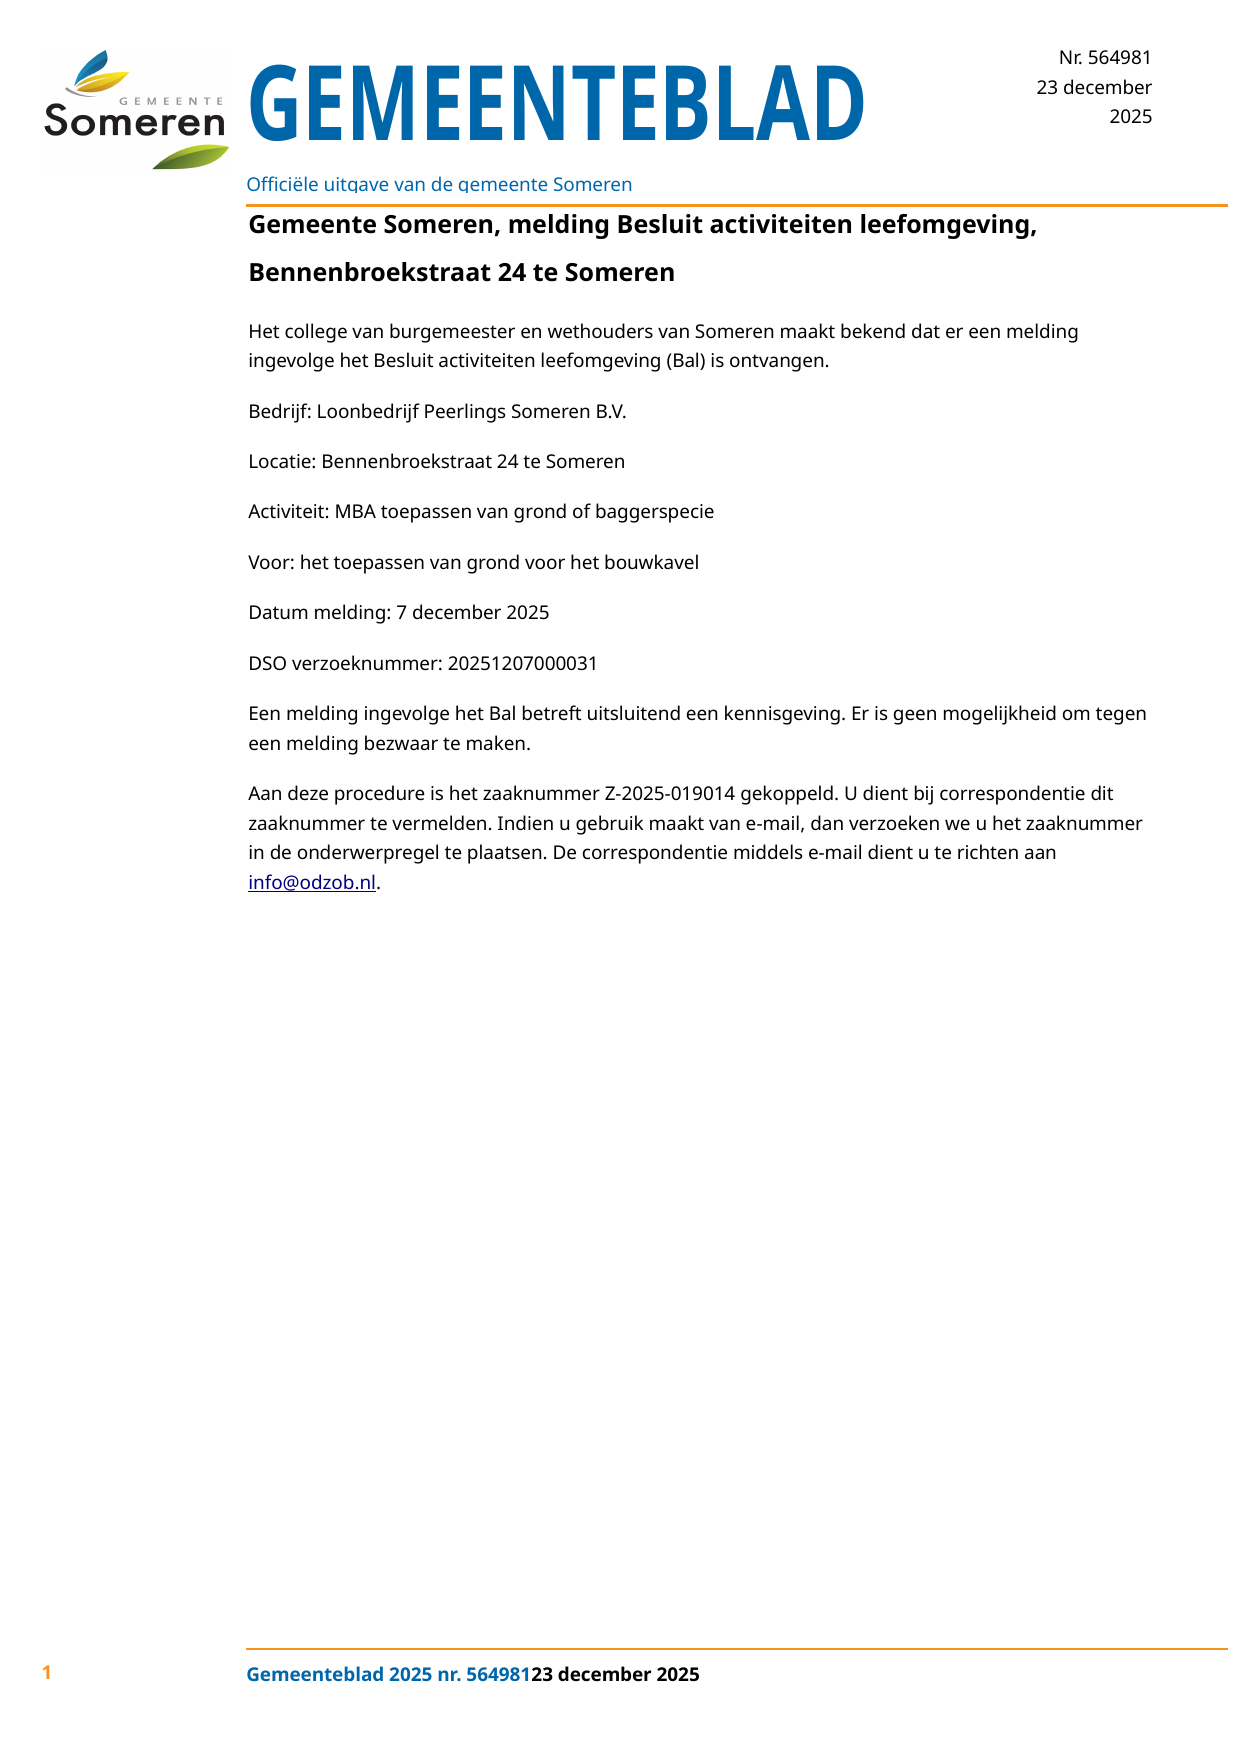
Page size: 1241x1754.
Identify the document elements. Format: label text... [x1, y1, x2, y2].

text DSO verzoeknummer: 20251207000031 [248, 650, 1152, 676]
text Een melding ingevolge het Bal betreft uitsluitend een kennisgeving. Er is geen mogelijkheid om tegen een melding bezwaar te maken. [248, 700, 1152, 756]
text Het college van burgemeester en wethouders van Someren maakt bekend dat er een melding ingevolge het Besluit activiteiten leefomgeving (Bal) is ontvangen. [248, 318, 1152, 373]
text Locatie: Bennenbroekstraat 24 te Someren [248, 448, 1152, 474]
text Bedrijf: Loonbedrijf Peerlings Someren B.V. [248, 398, 1152, 424]
text Aan deze procedure is het zaaknummer Z-2025-019014 gekoppeld. U dient bij correspondentie dit zaaknummer te vermelden. Indien u gebruik maakt van e-mail, dan verzoeken we u het zaaknummer in de onderwerpregel te plaatsen. De correspondentie middels e-mail dient u te richten aan info@odzob.nl. [248, 780, 1152, 895]
text Datum melding: 7 december 2025 [248, 599, 1152, 625]
picture [41, 47, 231, 172]
text Gemeente Someren, melding Besluit activiteiten leefomgeving, Bennenbroekstraat 24 te Someren [248, 207, 1152, 288]
text Voor: het toepassen van grond voor het bouwkavel [248, 549, 1152, 575]
text Activiteit: MBA toepassen van grond of baggerspecie [248, 499, 1152, 524]
